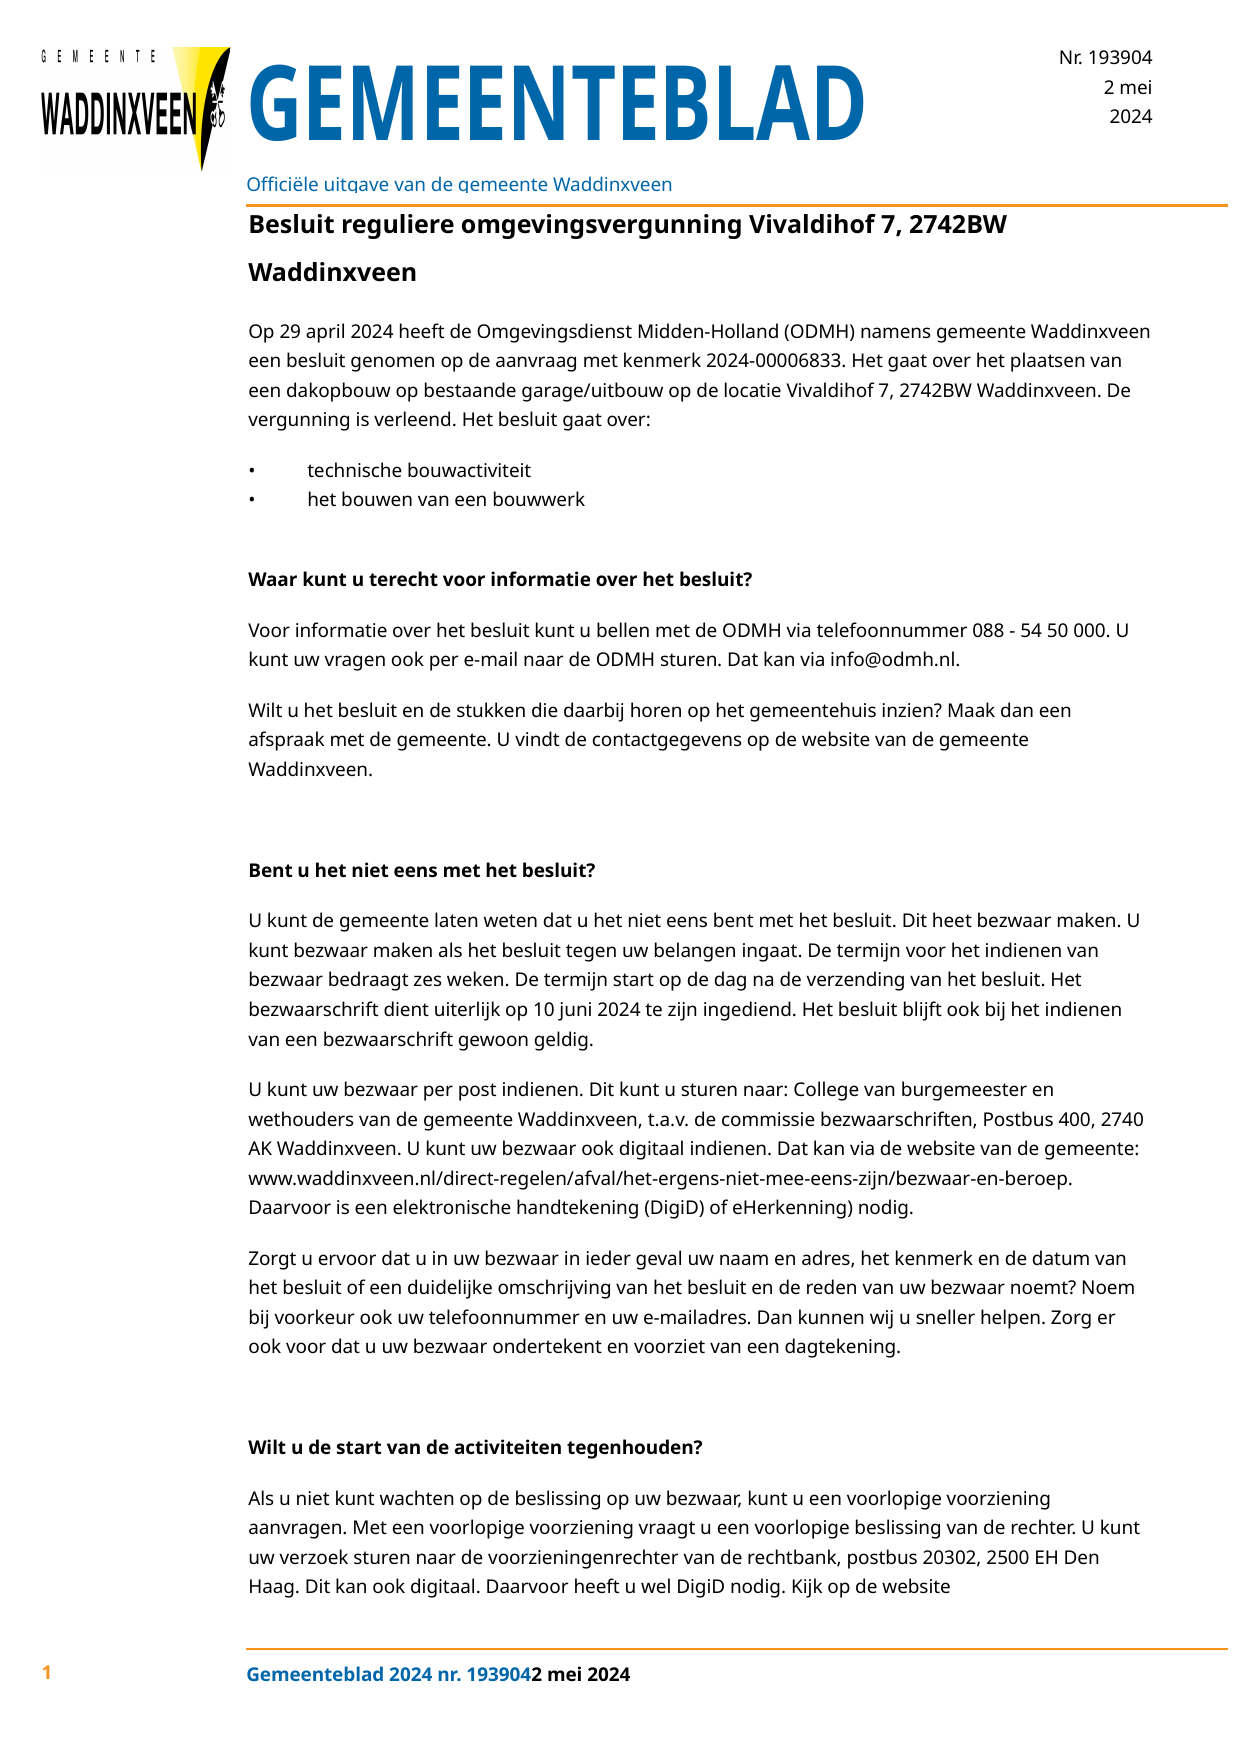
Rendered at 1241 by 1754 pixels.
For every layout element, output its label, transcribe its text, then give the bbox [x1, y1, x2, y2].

text Zorgt u ervoor dat u in uw bezwaar in ieder geval uw naam en adres, het kenmerk en de datum van het besluit of een duidelijke omschrijving van het besluit en de reden van uw bezwaar noemt? Noem bij voorkeur ook uw telefoonnummer en uw e-mailadres. Dan kunnen wij u sneller helpen. Zorg er ook voor dat u uw bezwaar ondertekent en voorziet van een dagtekening. [248, 1245, 1152, 1359]
text Wilt u het besluit en de stukken die daarbij horen op het gemeentehuis inzien? Maak dan een afspraak met de gemeente. U vindt de contactgegevens op de website van de gemeente Waddinxveen. [248, 697, 1152, 782]
text Op 29 april 2024 heeft de Omgevingsdienst Midden-Holland (ODMH) namens gemeente Waddinxveen een besluit genomen op de aanvraag met kenmerk 2024-00006833. Het gaat over het plaatsen van een dakopbouw op bestaande garage/uitbouw op de locatie Vivaldihof 7, 2742BW Waddinxveen. De vergunning is verleend. Het besluit gaat over: [248, 318, 1152, 432]
text Wilt u de start van de activiteiten tegenhouden? [248, 1434, 1152, 1460]
text Als u niet kunt wachten op de beslissing op uw bezwaar, kunt u een voorlopige voorziening aanvragen. Met een voorlopige voorziening vraagt u een voorlopige beslissing van de rechter. U kunt uw verzoek sturen naar de voorzieningenrechter van de rechtbank, postbus 20302, 2500 EH Den Haag. Dit kan ook digitaal. Daarvoor heeft u wel DigiD nodig. Kijk op de website [248, 1485, 1152, 1599]
text Voor informatie over het besluit kunt u bellen met de ODMH via telefoonnummer 088 - 54 50 000. U kunt uw vragen ook per e-mail naar de ODMH sturen. Dat kan via info@odmh.nl. [248, 617, 1152, 672]
text Besluit reguliere omgevingsvergunning Vivaldihof 7, 2742BW Waddinxveen [248, 207, 1152, 288]
text Bent u het niet eens met het besluit? [248, 857, 1152, 883]
list het bouwen van een bouwwerk [248, 487, 1152, 512]
list technische bouwactiviteit [248, 457, 1152, 483]
text U kunt de gemeente laten weten dat u het niet eens bent met het besluit. Dit heet bezwaar maken. U kunt bezwaar maken als het besluit tegen uw belangen ingaat. De termijn voor het indienen van bezwaar bedraagt zes weken. De termijn start op de dag na de verzending van het besluit. Het bezwaarschrift dient uiterlijk op 10 juni 2024 te zijn ingediend. Het besluit blijft ook bij het indienen van een bezwaarschrift gewoon geldig. [248, 907, 1152, 1052]
text Waar kunt u terecht voor informatie over het besluit? [248, 567, 1152, 592]
text U kunt uw bezwaar per post indienen. Dit kunt u sturen naar: College van burgemeester en wethouders van de gemeente Waddinxveen, t.a.v. de commissie bezwaarschriften, Postbus 400, 2740 AK Waddinxveen. U kunt uw bezwaar ook digitaal indienen. Dat kan via de website van de gemeente: www.waddinxveen.nl/direct-regelen/afval/het-ergens-niet-mee-eens-zijn/bezwaar-en-beroep. Daarvoor is een elektronische handtekening (DigiD) of eHerkenning) nodig. [248, 1076, 1152, 1220]
picture [41, 47, 231, 172]
